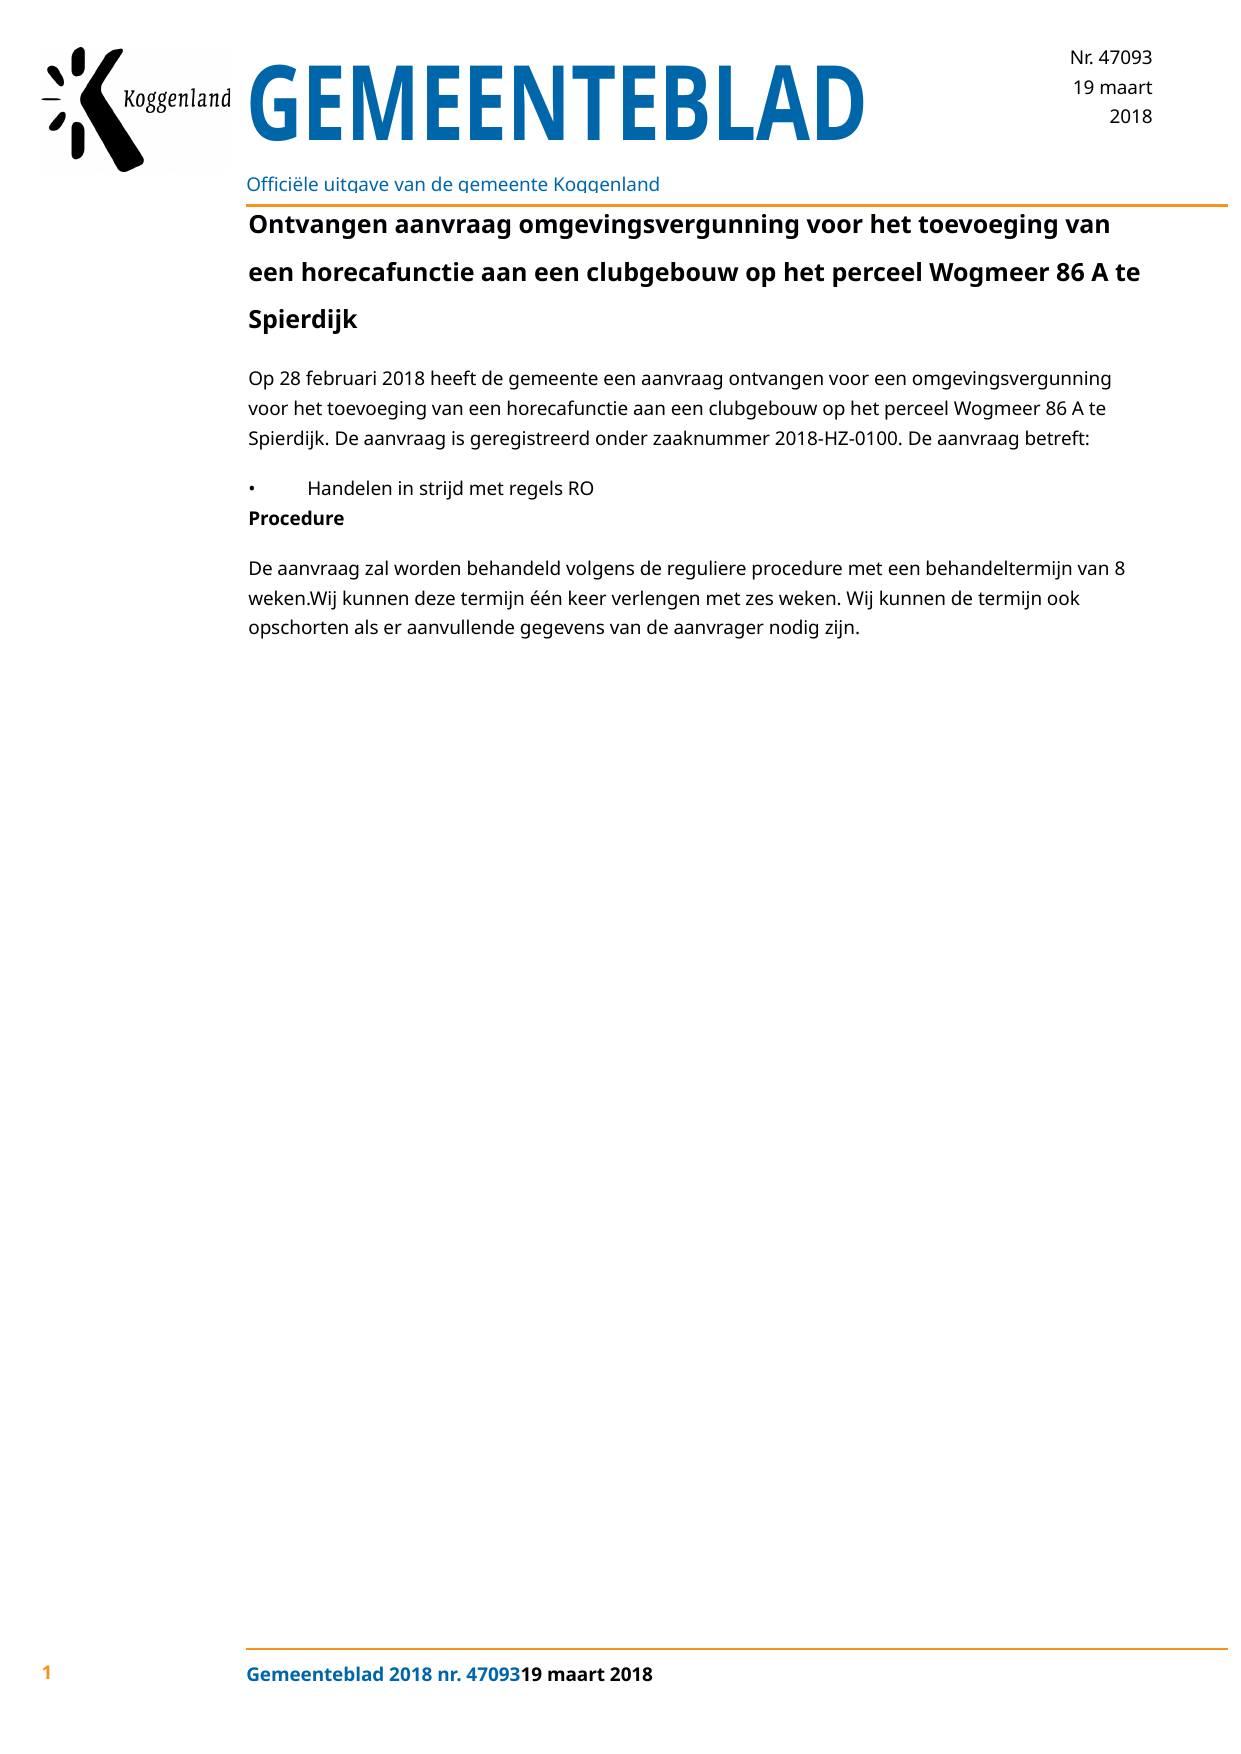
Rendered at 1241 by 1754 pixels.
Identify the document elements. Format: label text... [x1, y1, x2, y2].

text Ontvangen aanvraag omgevingsvergunning voor het toevoeging van een horecafunctie aan een clubgebouw op het perceel Wogmeer 86 A te Spierdijk [248, 207, 1152, 336]
list Handelen in strijd met regels RO [248, 475, 1152, 501]
text Op 28 februari 2018 heeft de gemeente een aanvraag ontvangen voor een omgevingsvergunning voor het toevoeging van een horecafunctie aan een clubgebouw op het perceel Wogmeer 86 A te Spierdijk. De aanvraag is geregistreerd onder zaaknummer 2018-HZ-0100. De aanvraag betreft: [248, 366, 1152, 450]
text De aanvraag zal worden behandeld volgens de reguliere procedure met een behandeltermijn van 8 weken.Wij kunnen deze termijn één keer verlengen met zes weken. Wij kunnen de termijn ook opschorten als er aanvullende gegevens van de aanvrager nodig zijn. [248, 555, 1152, 640]
picture [41, 47, 231, 172]
text Procedure [248, 505, 1152, 530]
